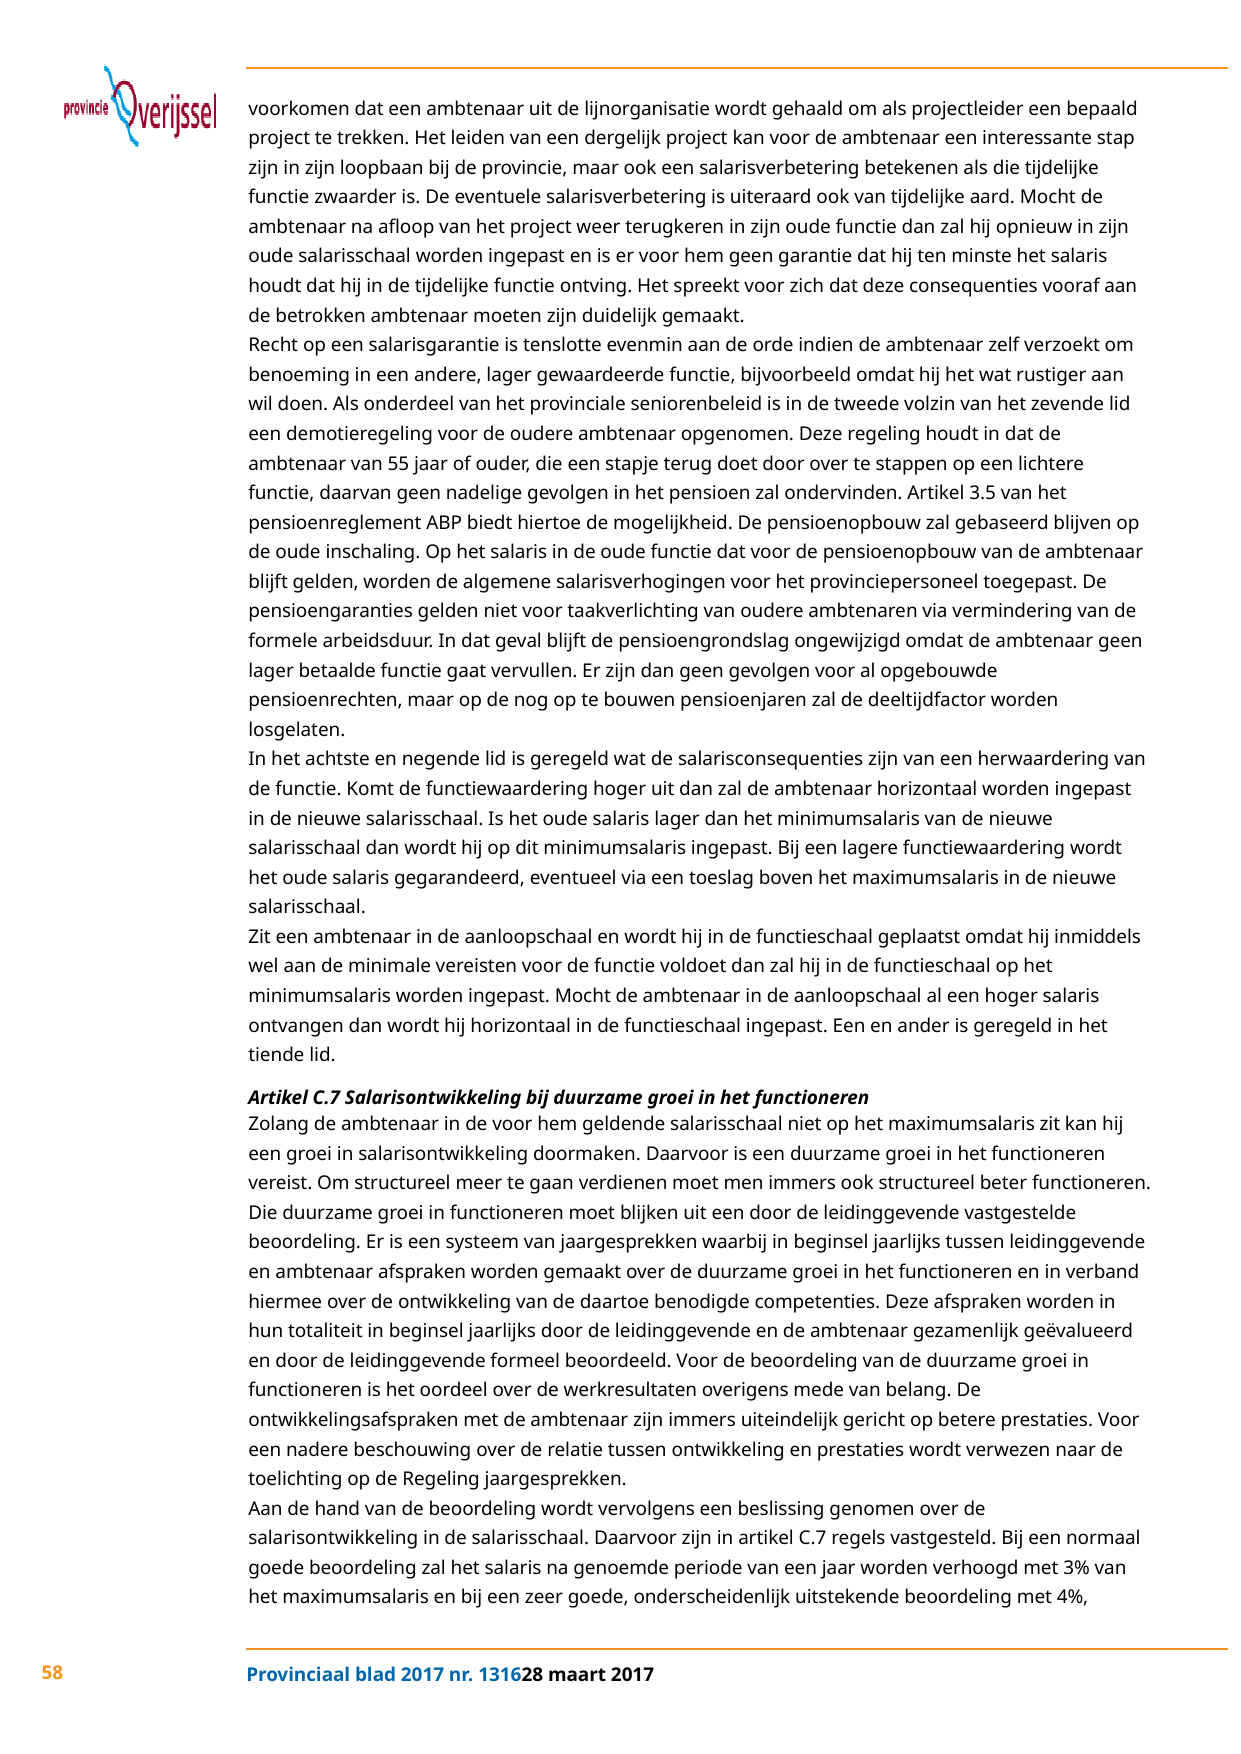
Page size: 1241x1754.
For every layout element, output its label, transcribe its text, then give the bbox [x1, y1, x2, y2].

text Artikel C.7 Salarisontwikkeling bij duurzame groei in het functioneren [248, 1084, 1152, 1110]
picture [41, 47, 231, 172]
text Recht op een salarisgarantie is tenslotte evenmin aan de orde indien de ambtenaar zelf verzoekt om benoeming in een andere, lager gewaardeerde functie, bijvoorbeeld omdat hij het wat rustiger aan wil doen. Als onderdeel van het provinciale seniorenbeleid is in de tweede volzin van het zevende lid een demotieregeling voor de oudere ambtenaar opgenomen. Deze regeling houdt in dat de ambtenaar van 55 jaar of ouder, die een stapje terug doet door over te stappen op een lichtere functie, daarvan geen nadelige gevolgen in het pensioen zal ondervinden. Artikel 3.5 van het pensioenreglement ABP biedt hiertoe de mogelijkheid. De pensioenopbouw zal gebaseerd blijven op de oude inschaling. Op het salaris in de oude functie dat voor de pensioenopbouw van de ambtenaar blijft gelden, worden de algemene salarisverhogingen voor het provinciepersoneel toegepast. De pensioengaranties gelden niet voor taakverlichting van oudere ambtenaren via vermindering van de formele arbeidsduur. In dat geval blijft de pensioengrondslag ongewijzigd omdat de ambtenaar geen lager betaalde functie gaat vervullen. Er zijn dan geen gevolgen voor al opgebouwde pensioenrechten, maar op de nog op te bouwen pensioenjaren zal de deeltijdfactor worden losgelaten. [248, 331, 1152, 742]
text In het achtste en negende lid is geregeld wat de salarisconsequenties zijn van een herwaardering van de functie. Komt de functiewaardering hoger uit dan zal de ambtenaar horizontaal worden ingepast in de nieuwe salarisschaal. Is het oude salaris lager dan het minimumsalaris van de nieuwe salarisschaal dan wordt hij op dit minimumsalaris ingepast. Bij een lagere functiewaardering wordt het oude salaris gegarandeerd, eventueel via een toeslag boven het maximumsalaris in de nieuwe salarisschaal. [248, 746, 1152, 919]
text Aan de hand van de beoordeling wordt vervolgens een beslissing genomen over de salarisontwikkeling in de salarisschaal. Daarvoor zijn in artikel C.7 regels vastgesteld. Bij een normaal goede beoordeling zal het salaris na genoemde periode van een jaar worden verhoogd met 3% van het maximumsalaris en bij een zeer goede, onderscheidenlijk uitstekende beoordeling met 4%, [248, 1495, 1152, 1609]
text voorkomen dat een ambtenaar uit de lijnorganisatie wordt gehaald om als projectleider een bepaald project te trekken. Het leiden van een dergelijk project kan voor de ambtenaar een interessante stap zijn in zijn loopbaan bij de provincie, maar ook een salarisverbetering betekenen als die tijdelijke functie zwaarder is. De eventuele salarisverbetering is uiteraard ook van tijdelijke aard. Mocht de ambtenaar na afloop van het project weer terugkeren in zijn oude functie dan zal hij opnieuw in zijn oude salarisschaal worden ingepast en is er voor hem geen garantie dat hij ten minste het salaris houdt dat hij in de tijdelijke functie ontving. Het spreekt voor zich dat deze consequenties vooraf aan de betrokken ambtenaar moeten zijn duidelijk gemaakt. [248, 95, 1152, 328]
text Zit een ambtenaar in de aanloopschaal en wordt hij in de functieschaal geplaatst omdat hij inmiddels wel aan de minimale vereisten voor de functie voldoet dan zal hij in de functieschaal op het minimumsalaris worden ingepast. Mocht de ambtenaar in de aanloopschaal al een hoger salaris ontvangen dan wordt hij horizontaal in de functieschaal ingepast. Een en ander is geregeld in het tiende lid. [248, 923, 1152, 1067]
text Zolang de ambtenaar in de voor hem geldende salarisschaal niet op het maximumsalaris zit kan hij een groei in salarisontwikkeling doormaken. Daarvoor is een duurzame groei in het functioneren vereist. Om structureel meer te gaan verdienen moet men immers ook structureel beter functioneren. Die duurzame groei in functioneren moet blijken uit een door de leidinggevende vastgestelde beoordeling. Er is een systeem van jaargesprekken waarbij in beginsel jaarlijks tussen leidinggevende en ambtenaar afspraken worden gemaakt over de duurzame groei in het functioneren en in verband hiermee over de ontwikkeling van de daartoe benodigde competenties. Deze afspraken worden in hun totaliteit in beginsel jaarlijks door de leidinggevende en de ambtenaar gezamenlijk geëvalueerd en door de leidinggevende formeel beoordeeld. Voor de beoordeling van de duurzame groei in functioneren is het oordeel over de werkresultaten overigens mede van belang. De ontwikkelingsafspraken met de ambtenaar zijn immers uiteindelijk gericht op betere prestaties. Voor een nadere beschouwing over de relatie tussen ontwikkeling en prestaties wordt verwezen naar de toelichting op de Regeling jaargesprekken. [248, 1110, 1152, 1491]
